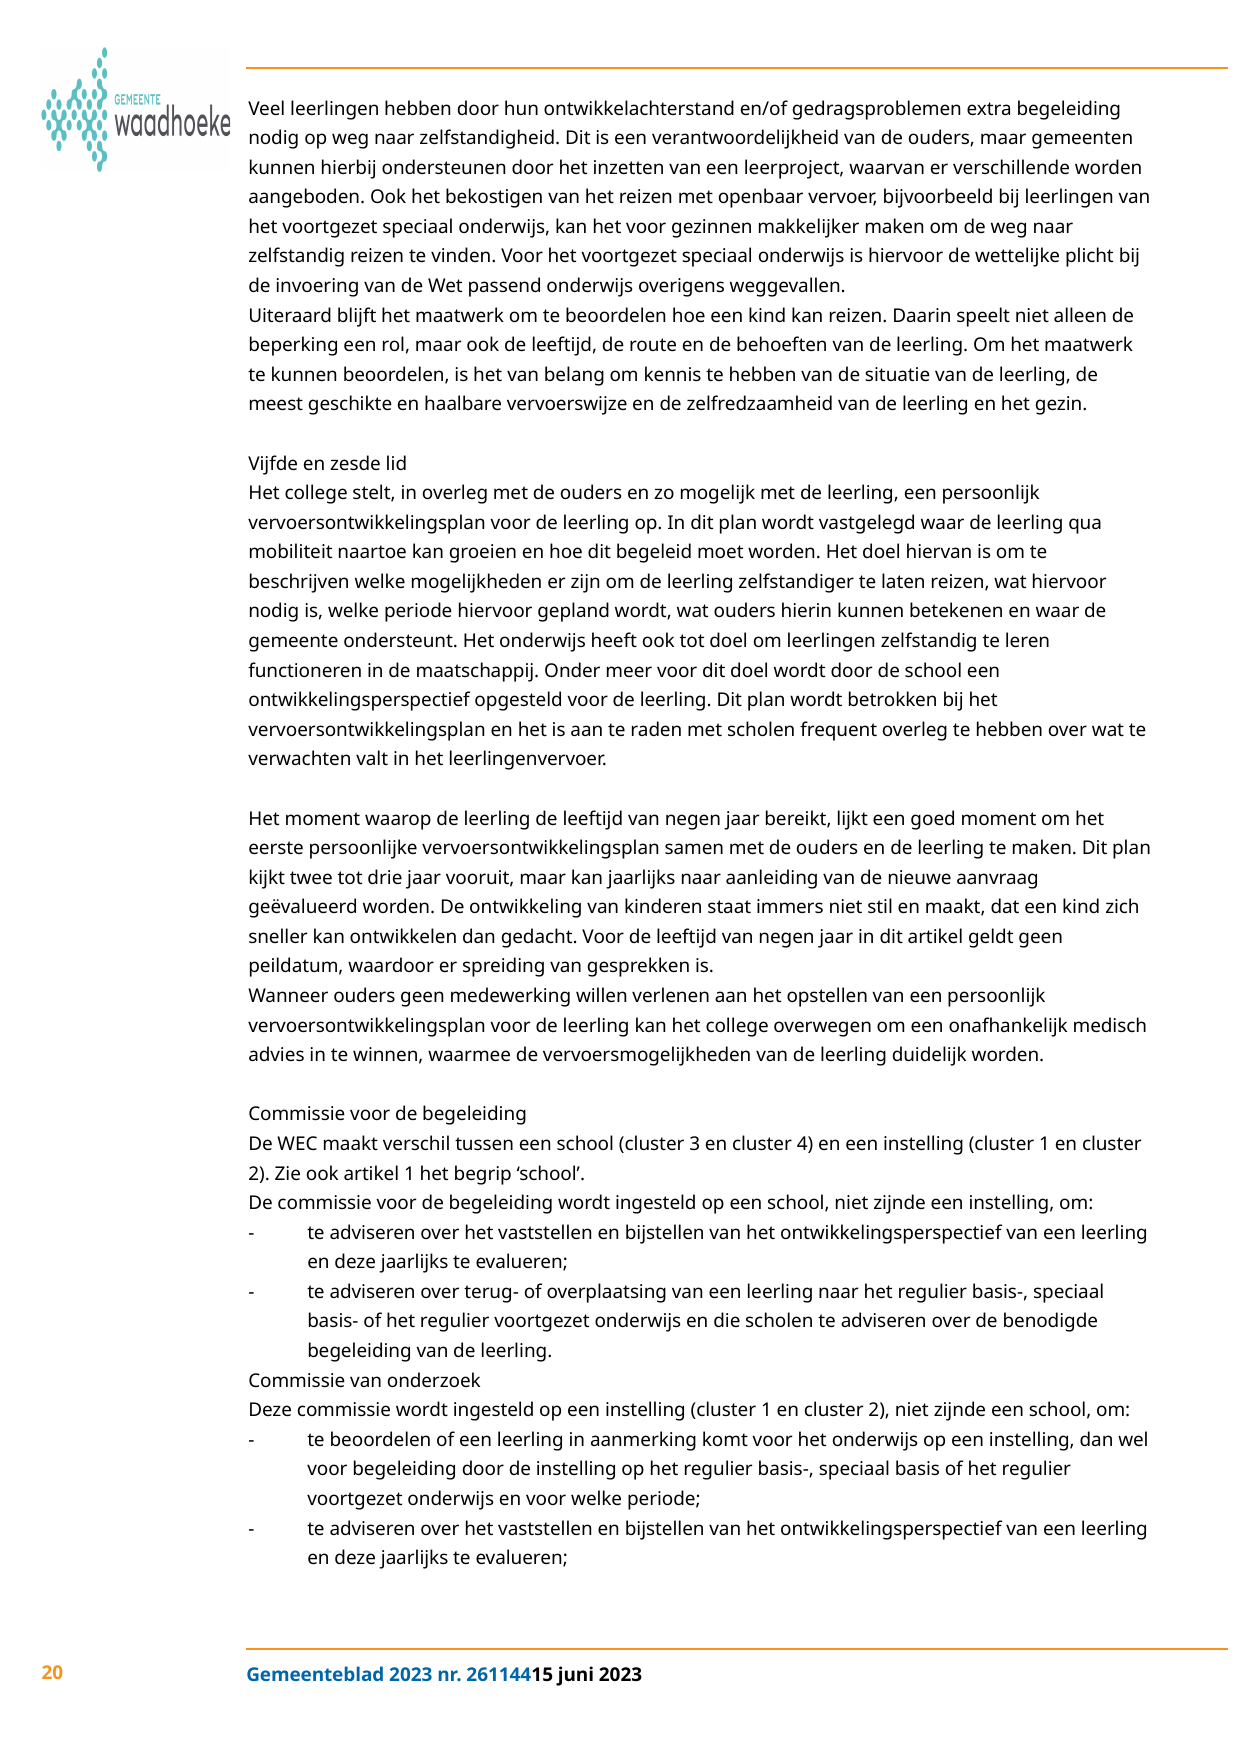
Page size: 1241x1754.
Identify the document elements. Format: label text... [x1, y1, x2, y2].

text Commissie voor de begeleiding [248, 1101, 1152, 1126]
text Veel leerlingen hebben door hun ontwikkelachterstand en/of gedragsproblemen extra begeleiding nodig op weg naar zelfstandigheid. Dit is een verantwoordelijkheid van de ouders, maar gemeenten kunnen hierbij ondersteunen door het inzetten van een leerproject, waarvan er verschillende worden aangeboden. Ook het bekostigen van het reizen met openbaar vervoer, bijvoorbeeld bij leerlingen van het voortgezet speciaal onderwijs, kan het voor gezinnen makkelijker maken om de weg naar zelfstandig reizen te vinden. Voor het voortgezet speciaal onderwijs is hiervoor de wettelijke plicht bij de invoering van de Wet passend onderwijs overigens weggevallen. [248, 95, 1152, 298]
text Het college stelt, in overleg met de ouders en zo mogelijk met de leerling, een persoonlijk vervoersontwikkelingsplan voor de leerling op. In dit plan wordt vastgelegd waar de leerling qua mobiliteit naartoe kan groeien en hoe dit begeleid moet worden. Het doel hiervan is om te beschrijven welke mogelijkheden er zijn om de leerling zelfstandiger te laten reizen, wat hiervoor nodig is, welke periode hiervoor gepland wordt, wat ouders hierin kunnen betekenen en waar de gemeente ondersteunt. Het onderwijs heeft ook tot doel om leerlingen zelfstandig te leren functioneren in de maatschappij. Onder meer voor dit doel wordt door de school een ontwikkelingsperspectief opgesteld voor de leerling. Dit plan wordt betrokken bij het vervoersontwikkelingsplan en het is aan te raden met scholen frequent overleg te hebben over wat te verwachten valt in het leerlingenvervoer. [248, 479, 1152, 771]
text Uiteraard blijft het maatwerk om te beoordelen hoe een kind kan reizen. Daarin speelt niet alleen de [248, 302, 1152, 328]
text Vijfde en zesde lid [248, 450, 1152, 476]
text Het moment waarop de leerling de leeftijd van negen jaar bereikt, lijkt een goed moment om het eerste persoonlijke vervoersontwikkelingsplan samen met de ouders en de leerling te maken. Dit plan kijkt twee tot drie jaar vooruit, maar kan jaarlijks naar aanleiding van de nieuwe aanvraag geëvalueerd worden. De ontwikkeling van kinderen staat immers niet stil en maakt, dat een kind zich sneller kan ontwikkelen dan gedacht. Voor de leeftijd van negen jaar in dit artikel geldt geen peildatum, waardoor er spreiding van gesprekken is. [248, 805, 1152, 978]
text De WEC maakt verschil tussen een school (cluster 3 en cluster 4) en een instelling (cluster 1 en cluster 2). Zie ook artikel 1 het begrip ‘school’. [248, 1130, 1152, 1186]
picture [41, 47, 231, 172]
text Commissie van onderzoek [248, 1367, 1152, 1393]
list te adviseren over het vaststellen en bijstellen van het ontwikkelingsperspectief van een leerling en deze jaarlijks te evalueren; [248, 1515, 1152, 1570]
list te adviseren over het vaststellen en bijstellen van het ontwikkelingsperspectief van een leerling en deze jaarlijks te evalueren; [248, 1219, 1152, 1274]
list te adviseren over terug- of overplaatsing van een leerling naar het regulier basis-, speciaal basis- of het regulier voortgezet onderwijs en die scholen te adviseren over de benodigde begeleiding van de leerling. [248, 1278, 1152, 1363]
text De commissie voor de begeleiding wordt ingesteld op een school, niet zijnde een instelling, om: [248, 1189, 1152, 1215]
text beperking een rol, maar ook de leeftijd, de route en de behoeften van de leerling. Om het maatwerk te kunnen beoordelen, is het van belang om kennis te hebben van de situatie van de leerling, de meest geschikte en haalbare vervoerswijze en de zelfredzaamheid van de leerling en het gezin. [248, 331, 1152, 416]
text Wanneer ouders geen medewerking willen verlenen aan het opstellen van een persoonlijk vervoersontwikkelingsplan voor de leerling kan het college overwegen om een onafhankelijk medisch advies in te winnen, waarmee de vervoersmogelijkheden van de leerling duidelijk worden. [248, 982, 1152, 1067]
list te beoordelen of een leerling in aanmerking komt voor het onderwijs op een instelling, dan wel voor begeleiding door de instelling op het regulier basis-, speciaal basis of het regulier voortgezet onderwijs en voor welke periode; [248, 1426, 1152, 1511]
text Deze commissie wordt ingesteld op een instelling (cluster 1 en cluster 2), niet zijnde een school, om: [248, 1396, 1152, 1422]
